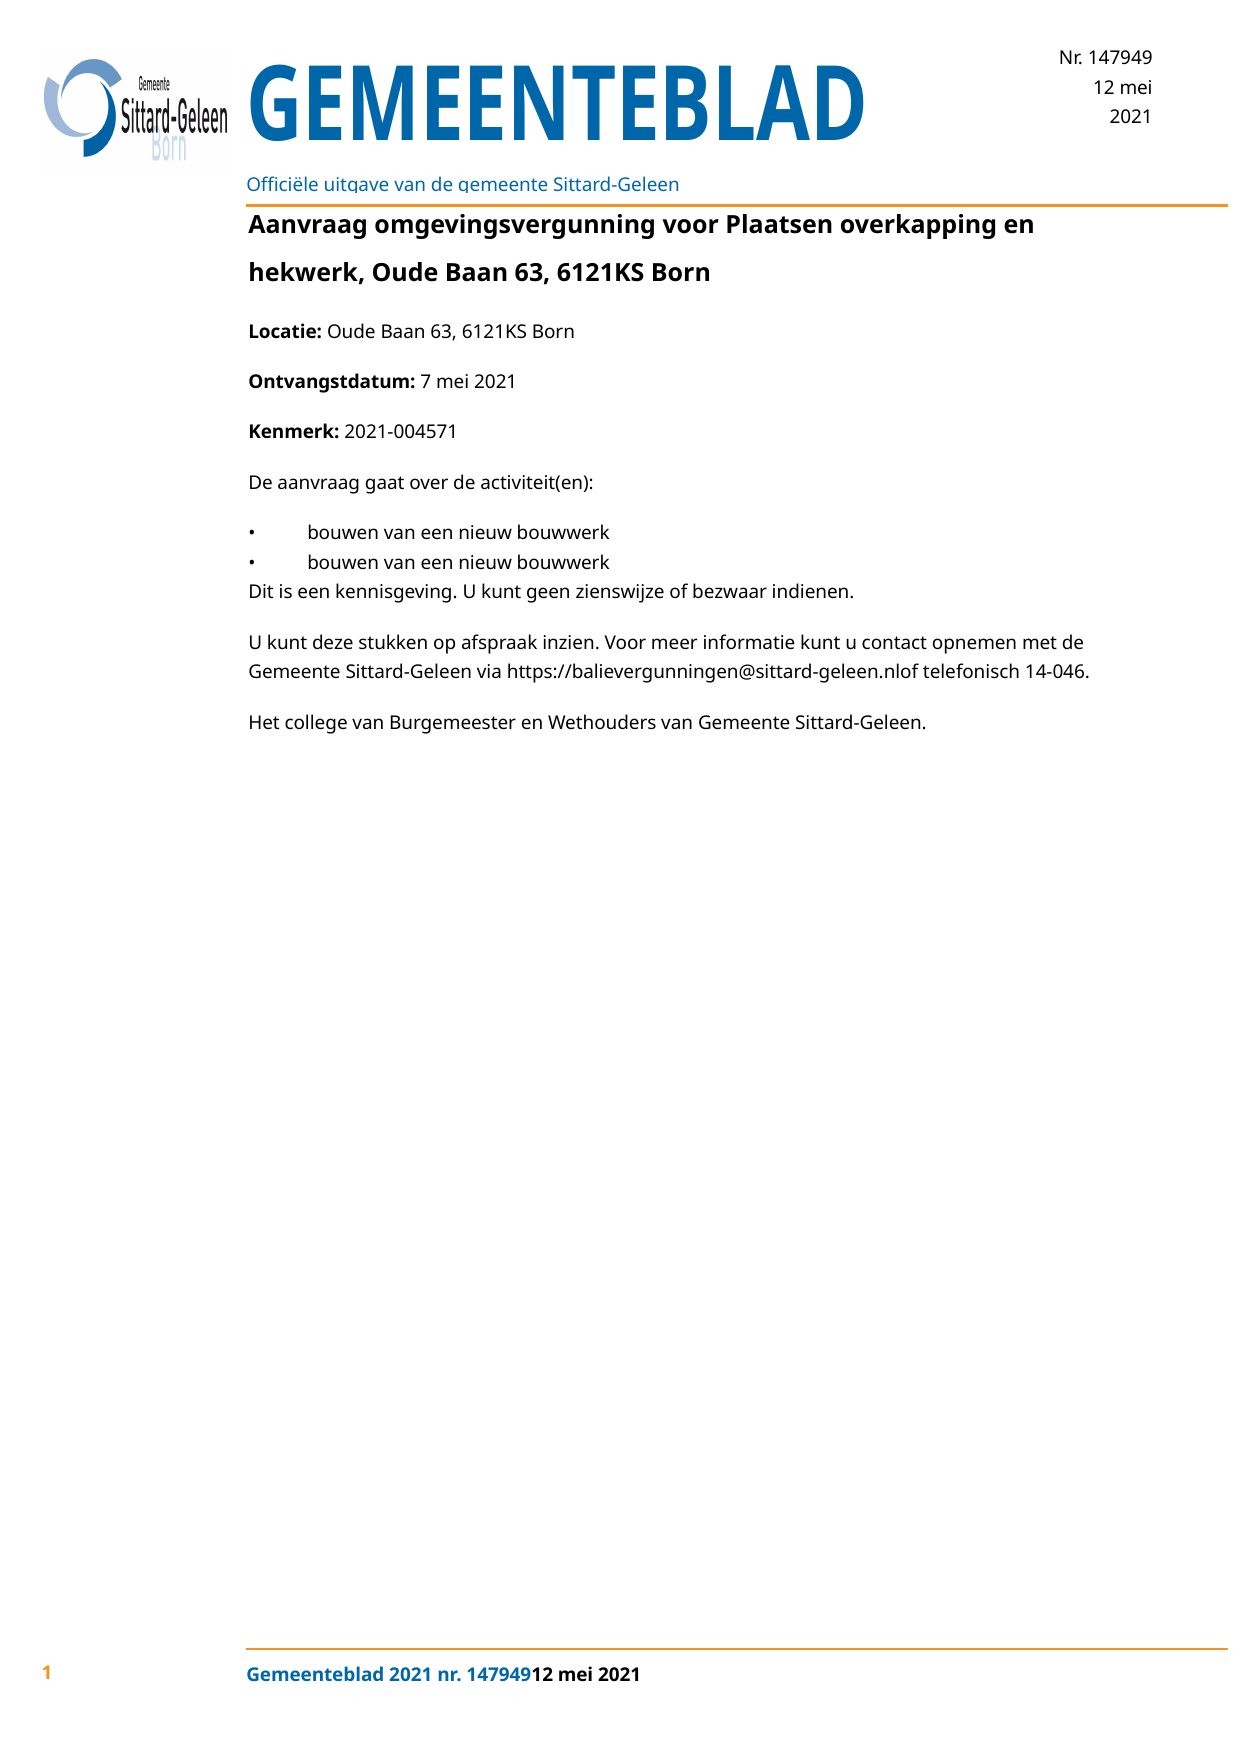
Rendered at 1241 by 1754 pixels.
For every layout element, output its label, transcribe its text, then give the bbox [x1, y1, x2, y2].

list bouwen van een nieuw bouwwerk [248, 519, 1152, 545]
list bouwen van een nieuw bouwwerk [248, 549, 1152, 575]
text U kunt deze stukken op afspraak inzien. Voor meer informatie kunt u contact opnemen met de Gemeente Sittard-Geleen via https://balievergunningen@sittard-geleen.nlof telefonisch 14-046. [248, 629, 1152, 684]
text Het college van Burgemeester en Wethouders van Gemeente Sittard-Geleen. [248, 709, 1152, 735]
picture [41, 47, 231, 172]
text Dit is een kennisgeving. U kunt geen zienswijze of bezwaar indienen. [248, 579, 1152, 604]
text Aanvraag omgevingsvergunning voor Plaatsen overkapping en hekwerk, Oude Baan 63, 6121KS Born [248, 207, 1152, 288]
text Kenmerk: 2021-004571 [248, 419, 1152, 444]
text Ontvangstdatum: 7 mei 2021 [248, 368, 1152, 394]
text De aanvraag gaat over de activiteit(en): [248, 469, 1152, 495]
text Locatie: Oude Baan 63, 6121KS Born [248, 318, 1152, 344]
